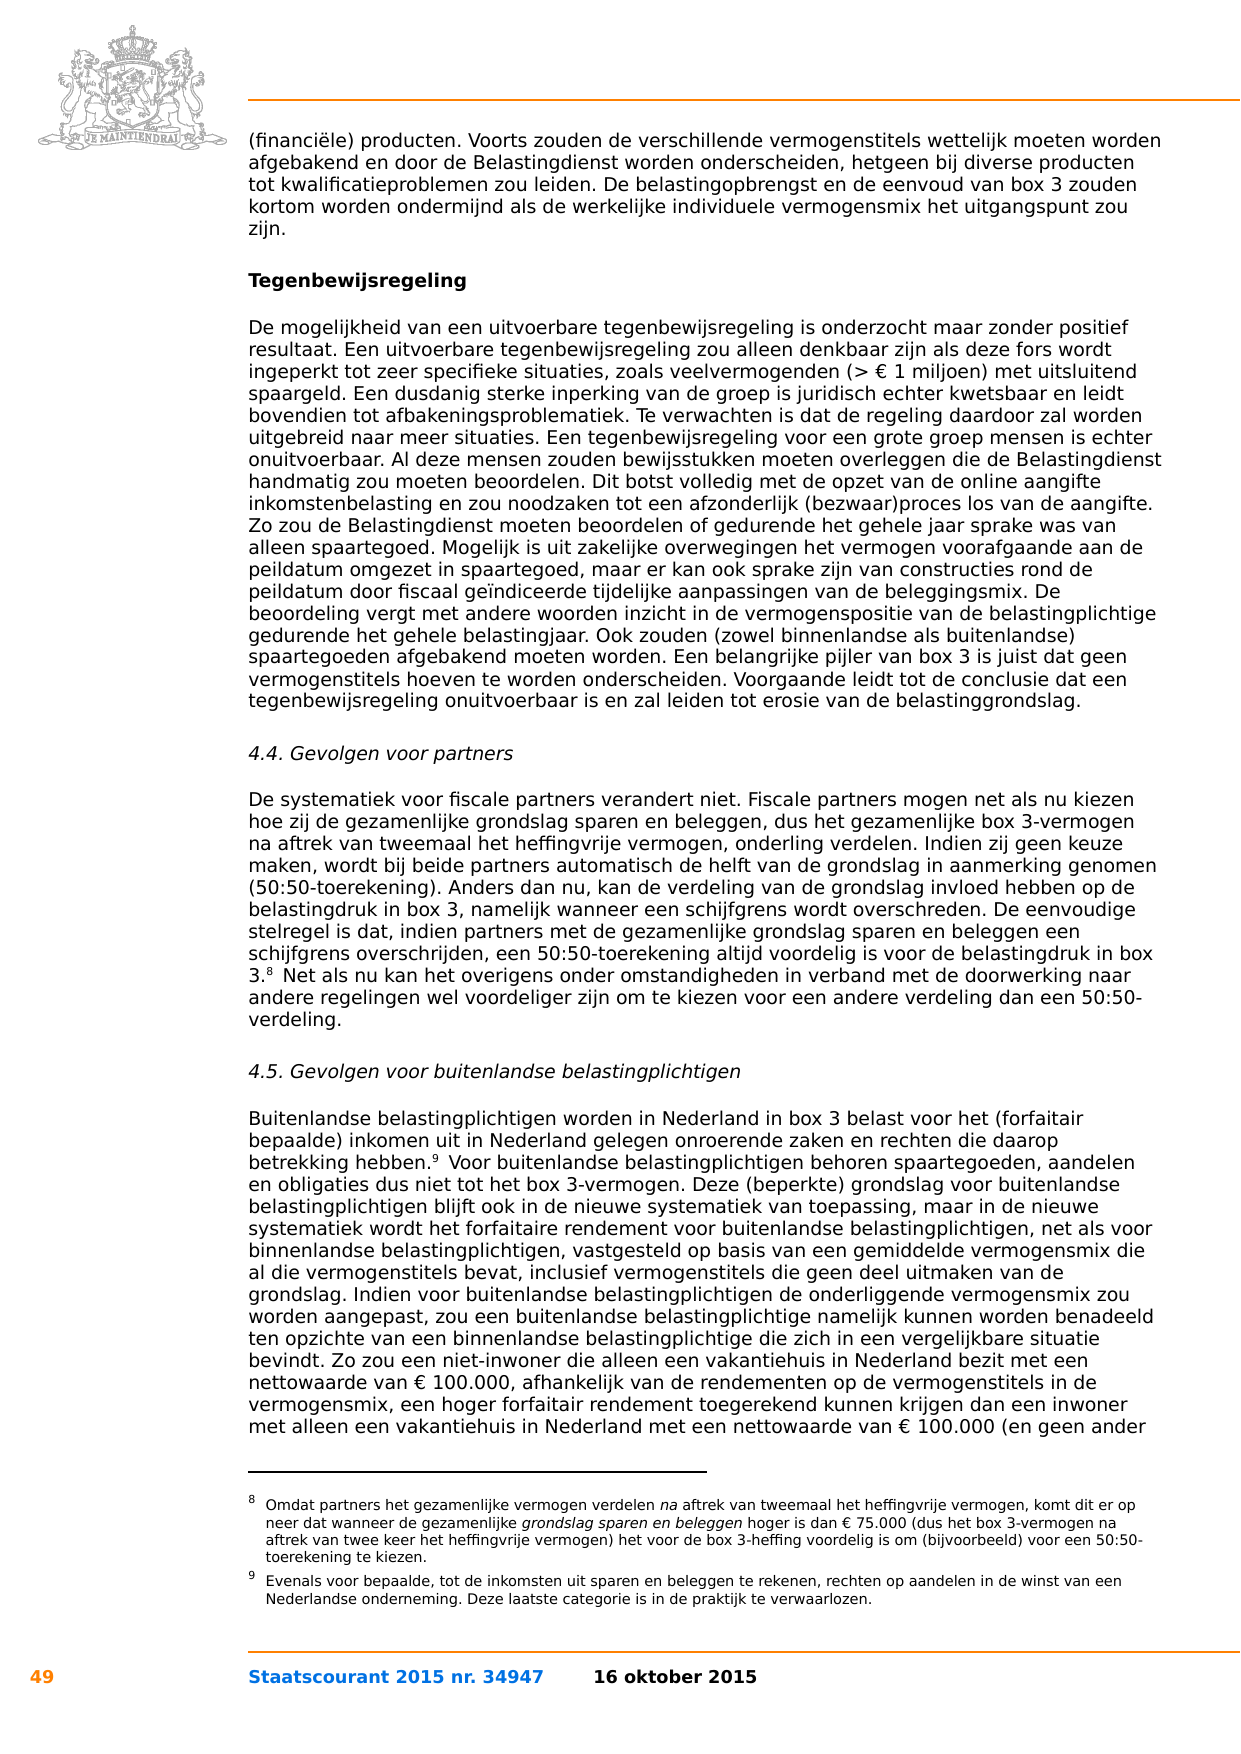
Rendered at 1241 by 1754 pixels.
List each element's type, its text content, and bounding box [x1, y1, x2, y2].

text De mogelijkheid van een uitvoerbare tegenbewijsregeling is onderzocht maar zonder positief resultaat. Een uitvoerbare tegenbewijsregeling zou alleen denkbaar zijn als deze fors wordt ingeperkt tot zeer specifieke situaties, zoals veelvermogenden (> € 1 miljoen) met uitsluitend spaargeld. Een dusdanig sterke inperking van de groep is juridisch echter kwetsbaar en leidt bovendien tot afbakeningsproblematiek. Te verwachten is dat de regeling daardoor zal worden uitgebreid naar meer situaties. Een tegenbewijsregeling voor een grote groep mensen is echter onuitvoerbaar. Al deze mensen zouden bewijsstukken moeten overleggen die de Belastingdienst handmatig zou moeten beoordelen. Dit botst volledig met de opzet van de online aangifte inkomstenbelasting en zou noodzaken tot een afzonderlijk (bezwaar)proces los van de aangifte. Zo zou de Belastingdienst moeten beoordelen of gedurende het gehele jaar sprake was van alleen spaartegoed. Mogelijk is uit zakelijke overwegingen het vermogen voorafgaande aan de peildatum omgezet in spaartegoed, maar er kan ook sprake zijn van constructies rond de peildatum door fiscaal geïndiceerde tijdelijke aanpassingen van de beleggingsmix. De beoordeling vergt met andere woorden inzicht in de vermogenspositie van de belastingplichtige gedurende het gehele belastingjaar. Ook zouden (zowel binnenlandse als buitenlandse) spaartegoeden afgebakend moeten worden. Een belangrijke pijler van box 3 is juist dat geen vermogenstitels hoeven te worden onderscheiden. Voorgaande leidt tot de conclusie dat een tegenbewijsregeling onuitvoerbaar is en zal leiden tot erosie van de belastinggrondslag. [248, 317, 1163, 712]
text Evenals voor bepaalde, tot de inkomsten uit sparen en beleggen te rekenen, rechten op aandelen in de winst van een Nederlandse onderneming. Deze laatste categorie is in de praktijk te verwaarlozen. [248, 1569, 1163, 1608]
subtitle 4.5. Gevolgen voor buitenlandse belastingplichtigen [248, 1061, 1163, 1083]
subtitle Tegenbewijsregeling [248, 270, 1163, 292]
picture [38, 25, 227, 150]
text (financiële) producten. Voorts zouden de verschillende vermogenstitels wettelijk moeten worden afgebakend en door de Belastingdienst worden onderscheiden, hetgeen bij diverse producten tot kwalificatieproblemen zou leiden. De belastingopbrengst en de eenvoud van box 3 zouden kortom worden ondermijnd als de werkelijke individuele vermogensmix het uitgangspunt zou zijn. [248, 130, 1163, 240]
text Omdat partners het gezamenlijke vermogen verdelen na aftrek van tweemaal het heffingvrije vermogen, komt dit er op neer dat wanneer de gezamenlijke grondslag sparen en beleggen hoger is dan € 75.000 (dus het box 3-vermogen na aftrek van twee keer het heffingvrije vermogen) het voor de box 3-heffing voordelig is om (bijvoorbeeld) voor een 50:50-toerekening te kiezen. [248, 1493, 1163, 1566]
text Buitenlandse belastingplichtigen worden in Nederland in box 3 belast voor het (forfaitair bepaalde) inkomen uit in Nederland gelegen onroerende zaken en rechten die daarop betrekking hebben. Voor buitenlandse belastingplichtigen behoren spaartegoeden, aandelen en obligaties dus niet tot het box 3-vermogen. Deze (beperkte) grondslag voor buitenlandse belastingplichtigen blijft ook in de nieuwe systematiek van toepassing, maar in de nieuwe systematiek wordt het forfaitaire rendement voor buitenlandse belastingplichtigen, net als voor binnenlandse belastingplichtigen, vastgesteld op basis van een gemiddelde vermogensmix die al die vermogenstitels bevat, inclusief vermogenstitels die geen deel uitmaken van de grondslag. Indien voor buitenlandse belastingplichtigen de onderliggende vermogensmix zou worden aangepast, zou een buitenlandse belastingplichtige namelijk kunnen worden benadeeld ten opzichte van een binnenlandse belastingplichtige die zich in een vergelijkbare situatie bevindt. Zo zou een niet-inwoner die alleen een vakantiehuis in Nederland bezit met een nettowaarde van € 100.000, afhankelijk van de rendementen op de vermogenstitels in de vermogensmix, een hoger forfaitair rendement toegerekend kunnen krijgen dan een inwoner met alleen een vakantiehuis in Nederland met een nettowaarde van € 100.000 (en geen ander [248, 1108, 1163, 1438]
text De systematiek voor fiscale partners verandert niet. Fiscale partners mogen net als nu kiezen hoe zij de gezamenlijke grondslag sparen en beleggen, dus het gezamenlijke box 3-vermogen na aftrek van tweemaal het heffingvrije vermogen, onderling verdelen. Indien zij geen keuze maken, wordt bij beide partners automatisch de helft van de grondslag in aanmerking genomen (50:50-toerekening). Anders dan nu, kan de verdeling van de grondslag invloed hebben op de belastingdruk in box 3, namelijk wanneer een schijfgrens wordt overschreden. De eenvoudige stelregel is dat, indien partners met de gezamenlijke grondslag sparen en beleggen een schijfgrens overschrijden, een 50:50-toerekening altijd voordelig is voor de belastingdruk in box 3. Net als nu kan het overigens onder omstandigheden in verband met de doorwerking naar andere regelingen wel voordeliger zijn om te kiezen voor een andere verdeling dan een 50:50-verdeling. [248, 789, 1163, 1031]
subtitle 4.4. Gevolgen voor partners [248, 742, 1163, 764]
